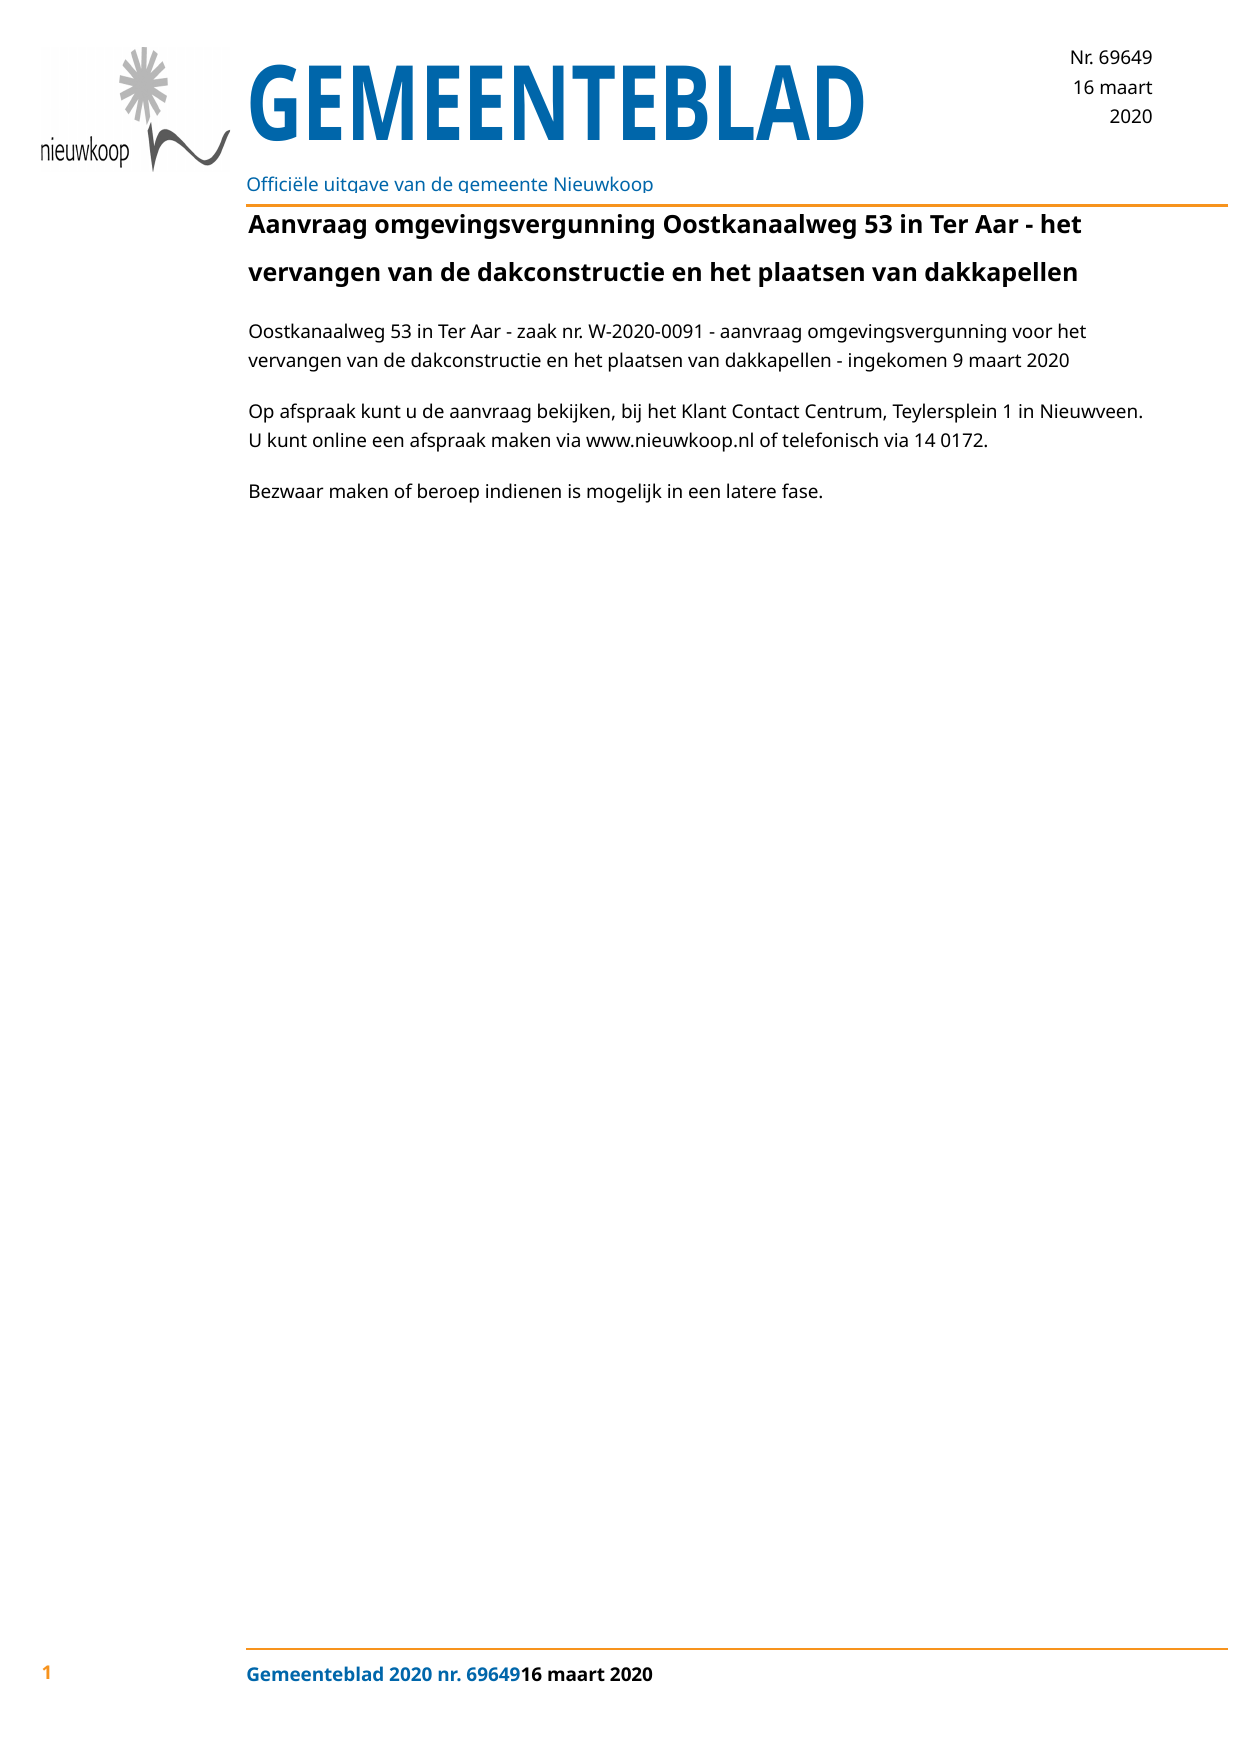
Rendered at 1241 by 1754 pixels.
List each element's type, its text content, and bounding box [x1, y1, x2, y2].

text Oostkanaalweg 53 in Ter Aar - zaak nr. W-2020-0091 - aanvraag omgevingsvergunning voor het vervangen van de dakconstructie en het plaatsen van dakkapellen - ingekomen 9 maart 2020 [248, 318, 1152, 373]
text Bezwaar maken of beroep indienen is mogelijk in een latere fase. [248, 478, 1152, 504]
text Aanvraag omgevingsvergunning Oostkanaalweg 53 in Ter Aar - het vervangen van de dakconstructie en het plaatsen van dakkapellen [248, 207, 1152, 288]
picture [41, 47, 231, 172]
text Op afspraak kunt u de aanvraag bekijken, bij het Klant Contact Centrum, Teylersplein 1 in Nieuwveen. U kunt online een afspraak maken via www.nieuwkoop.nl of telefonisch via 14 0172. [248, 398, 1152, 453]
